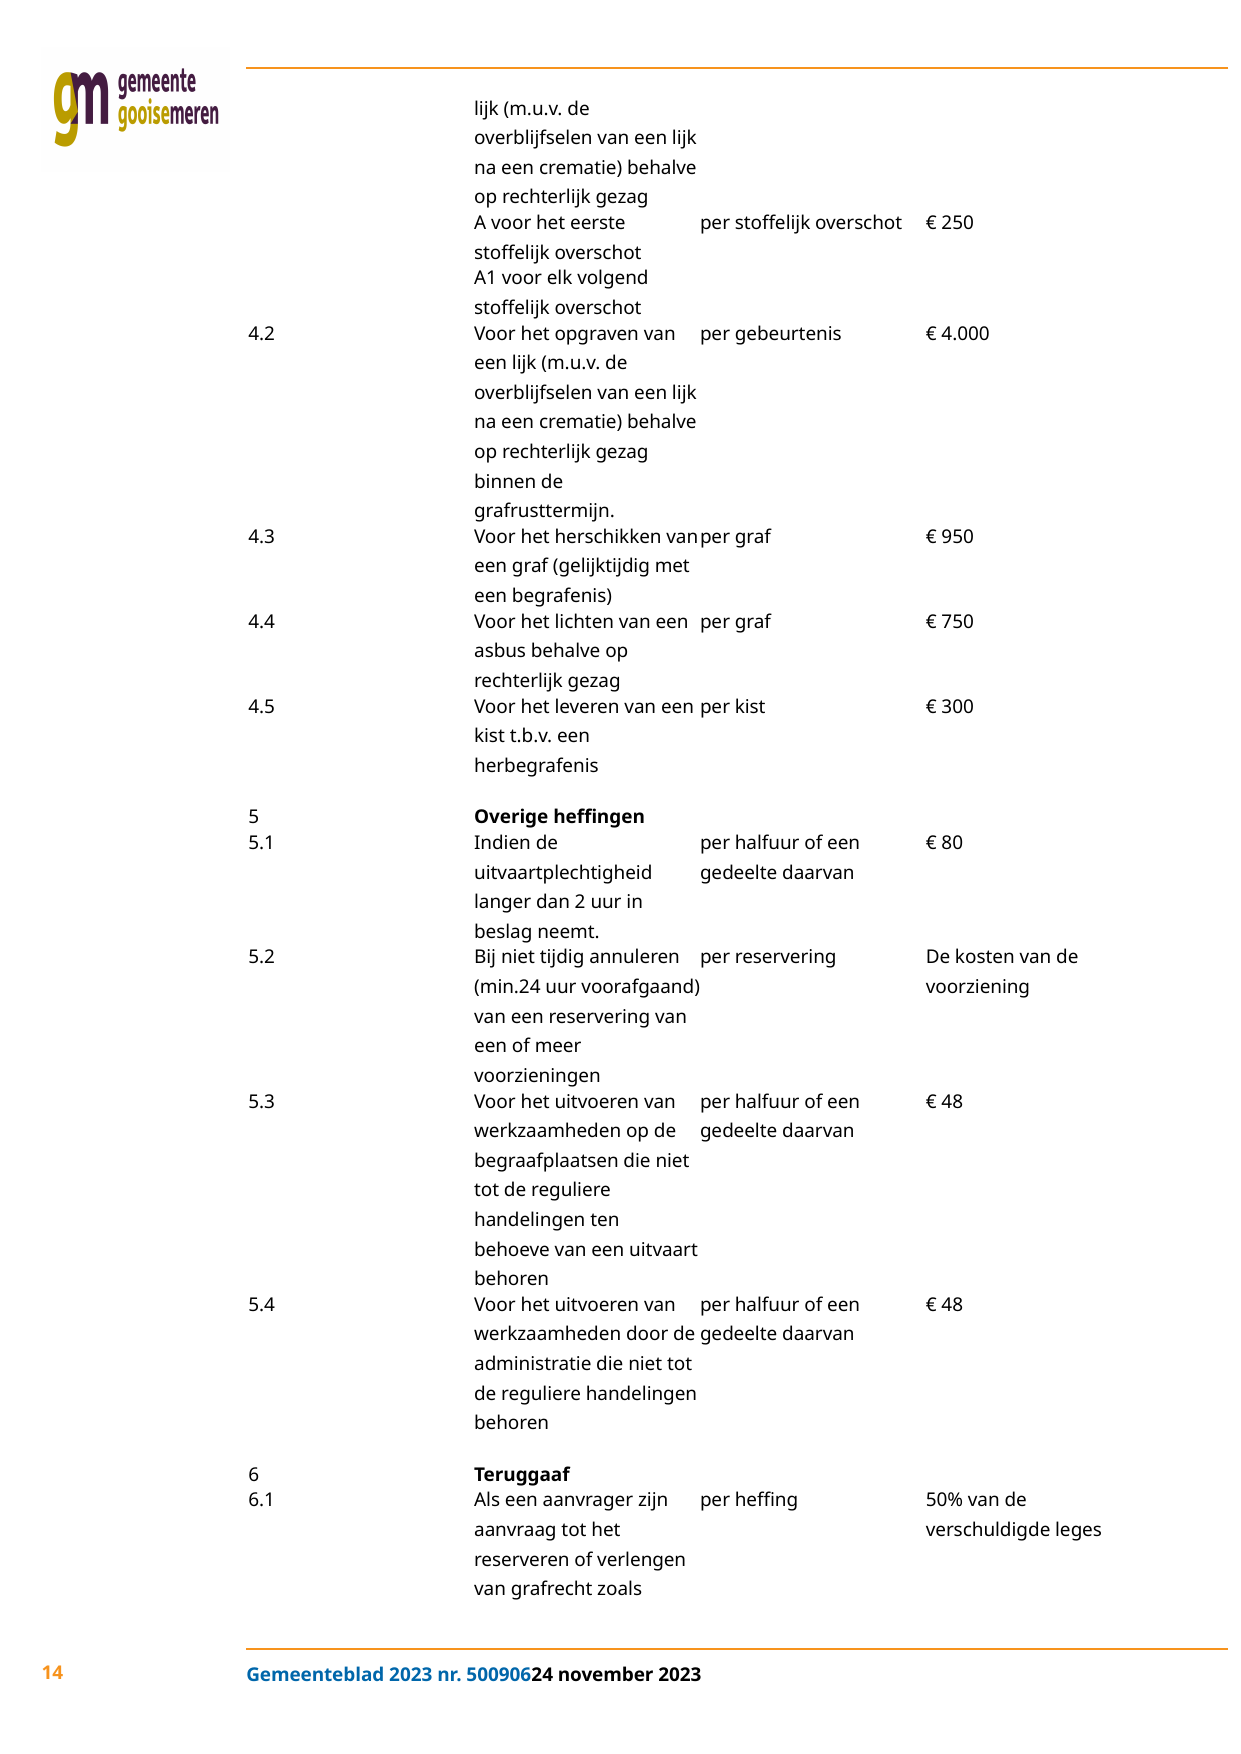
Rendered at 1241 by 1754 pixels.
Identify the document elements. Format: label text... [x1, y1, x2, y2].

table_cell Bij niet tijdig annuleren (min.24 uur voorafgaand) van een reservering van een of meer voorzieningen [474, 944, 700, 1088]
table_cell lijk (m.u.v. de overblijfselen van een lijk na een crematie) behalve op rechterlijk gezag [474, 95, 700, 209]
table_cell [248, 1435, 474, 1461]
table_cell [700, 1461, 926, 1487]
table_cell Voor het leveren van een kist t.b.v. een herbegrafenis [474, 693, 700, 778]
table_cell € 4.000 [926, 320, 1152, 523]
table_cell € 80 [926, 829, 1152, 944]
table_cell per kist [700, 693, 926, 778]
table_cell 4.5 [248, 693, 474, 778]
table_cell € 750 [926, 608, 1152, 693]
table_cell [248, 265, 474, 320]
table_cell De kosten van de voorziening [926, 944, 1152, 1088]
table_cell per reservering [700, 944, 926, 1088]
table_cell [248, 95, 474, 209]
table_cell [474, 778, 700, 803]
picture [41, 47, 231, 172]
table_cell € 250 [926, 209, 1152, 264]
table_cell [700, 804, 926, 829]
table_cell Overige heffingen [474, 804, 700, 829]
table_cell € 300 [926, 693, 1152, 778]
table_cell [474, 1435, 700, 1461]
table_cell per heffing [700, 1487, 926, 1601]
table_cell [926, 778, 1152, 803]
table_cell 5.3 [248, 1088, 474, 1291]
table_cell per halfuur of een gedeelte daarvan [700, 1088, 926, 1291]
table_cell € 48 [926, 1291, 1152, 1435]
table_cell [700, 778, 926, 803]
table_cell 4.4 [248, 608, 474, 693]
table_cell 4.3 [248, 523, 474, 608]
table_cell Voor het uitvoeren van werkzaamheden door de administratie die niet tot de reguliere handelingen behoren [474, 1291, 700, 1435]
table_cell per halfuur of een gedeelte daarvan [700, 1291, 926, 1435]
table_cell Voor het opgraven van een lijk (m.u.v. de overblijfselen van een lijk na een crematie) behalve op rechterlijk gezag binnen de grafrusttermijn. [474, 320, 700, 523]
table_cell per halfuur of een gedeelte daarvan [700, 829, 926, 944]
table_cell 5.4 [248, 1291, 474, 1435]
table_cell per gebeurtenis [700, 320, 926, 523]
table_cell per stoffelijk overschot [700, 209, 926, 264]
table_cell Als een aanvrager zijn aanvraag tot het reserveren of verlengen van grafrecht zoals [474, 1487, 700, 1601]
table_cell 4.2 [248, 320, 474, 523]
table_cell Voor het lichten van een asbus behalve op rechterlijk gezag [474, 608, 700, 693]
table_cell € 950 [926, 523, 1152, 608]
table_cell per graf [700, 523, 926, 608]
table_cell [700, 265, 926, 320]
table_cell [248, 778, 474, 803]
table_cell [700, 95, 926, 209]
table_cell per graf [700, 608, 926, 693]
table_cell [926, 1461, 1152, 1487]
table_cell Indien de uitvaartplechtigheid langer dan 2 uur in beslag neemt. [474, 829, 700, 944]
table_cell A1 voor elk volgend stoffelijk overschot [474, 265, 700, 320]
table_cell [248, 209, 474, 264]
table_cell [926, 1435, 1152, 1461]
table_cell [926, 265, 1152, 320]
table_cell [926, 95, 1152, 209]
table_cell A voor het eerste stoffelijk overschot [474, 209, 700, 264]
table_cell Voor het herschikken van een graf (gelijktijdig met een begrafenis) [474, 523, 700, 608]
table_cell 5.2 [248, 944, 474, 1088]
table_cell [700, 1435, 926, 1461]
table_cell 6 [248, 1461, 474, 1487]
table_cell 5 [248, 804, 474, 829]
table_cell Teruggaaf [474, 1461, 700, 1487]
table_cell 5.1 [248, 829, 474, 944]
table_cell € 48 [926, 1088, 1152, 1291]
table_cell [926, 804, 1152, 829]
table_cell 50% van de verschuldigde leges [926, 1487, 1152, 1601]
table_cell Voor het uitvoeren van werkzaamheden op de begraafplaatsen die niet tot de reguliere handelingen ten behoeve van een uitvaart behoren [474, 1088, 700, 1291]
table_cell 6.1 [248, 1487, 474, 1601]
